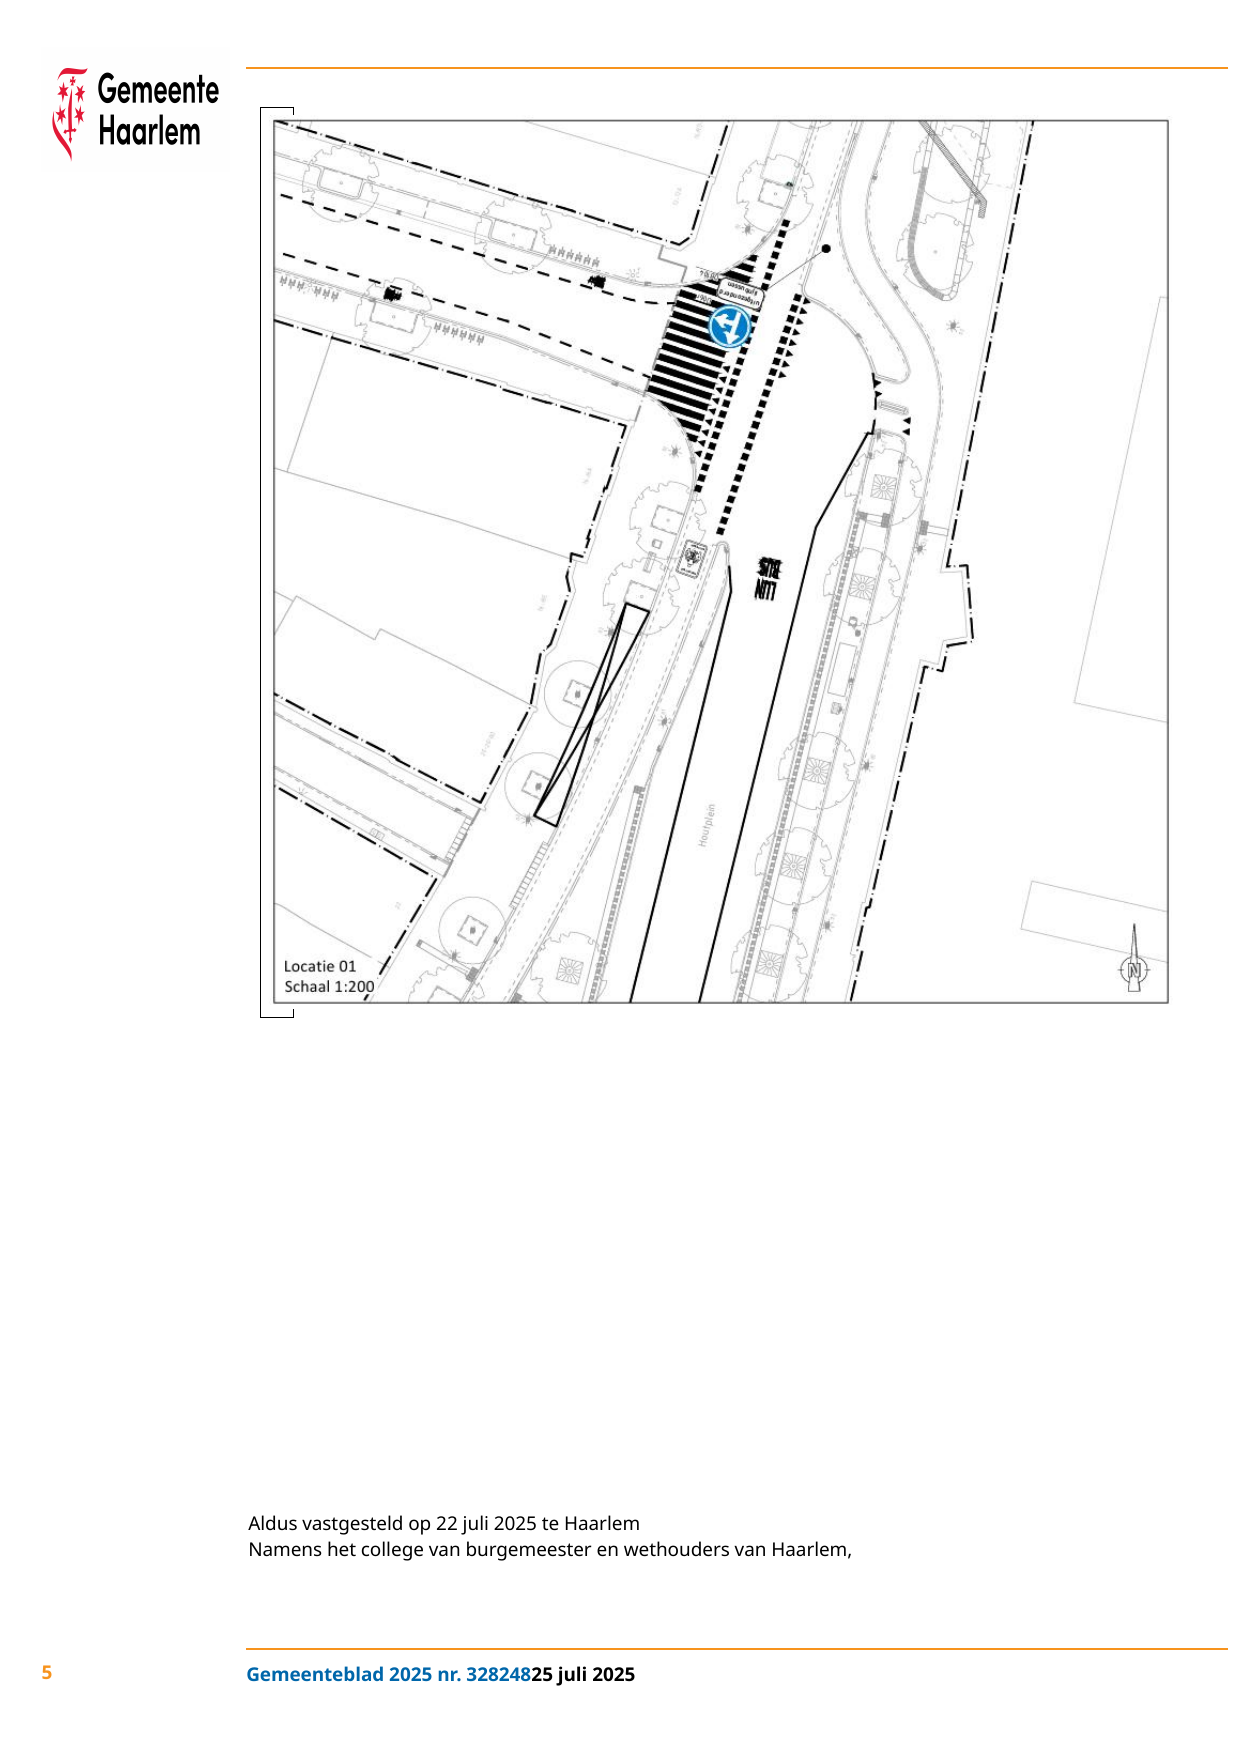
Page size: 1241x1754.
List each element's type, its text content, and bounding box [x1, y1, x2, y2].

text Namens het college van burgemeester en wethouders van Haarlem, [248, 1536, 1152, 1562]
picture [41, 47, 231, 172]
text Aldus vastgesteld op 22 juli 2025 te Haarlem [248, 1511, 1152, 1536]
picture [268, 115, 1173, 1009]
